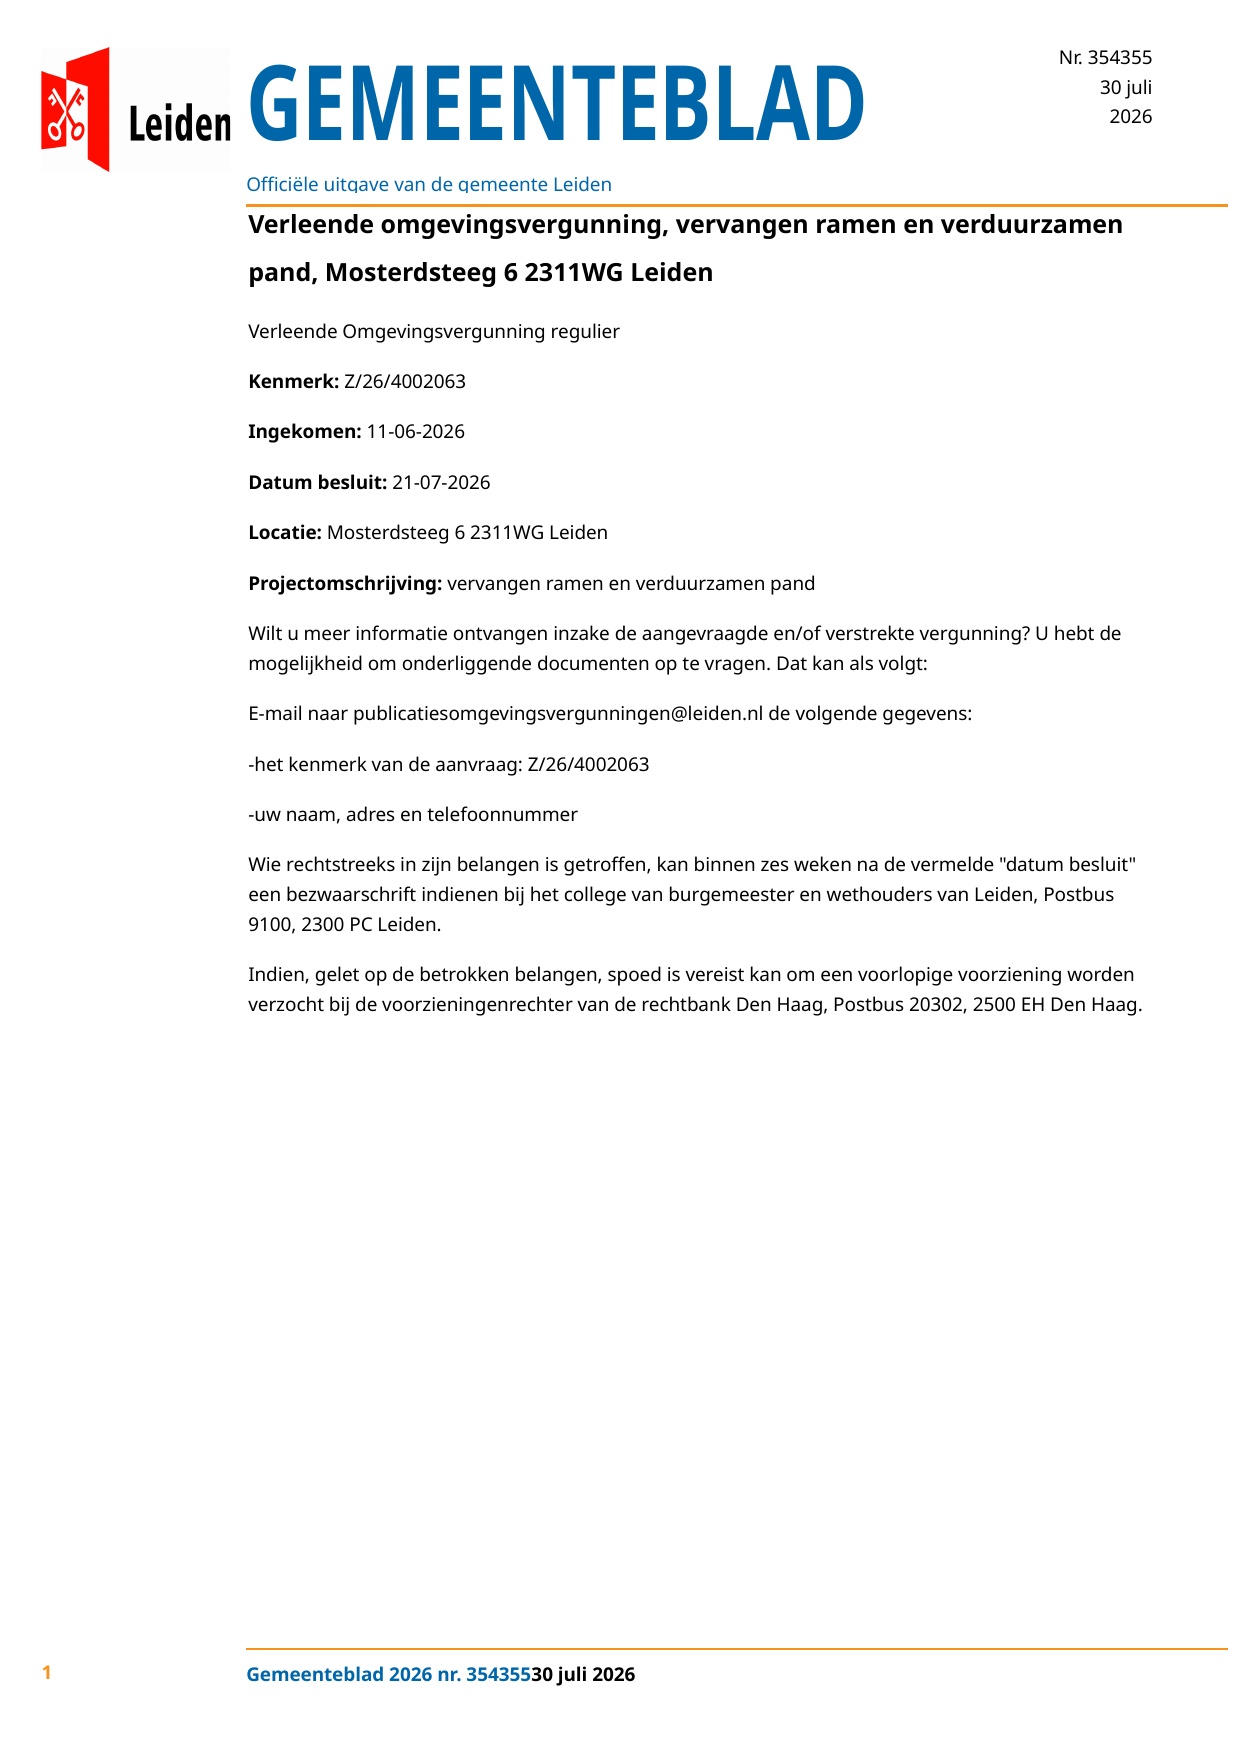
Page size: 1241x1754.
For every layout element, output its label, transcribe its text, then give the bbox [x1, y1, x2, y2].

text Projectomschrijving: vervangen ramen en verduurzamen pand [248, 570, 1152, 596]
text Verleende Omgevingsvergunning regulier [248, 318, 1152, 344]
text E-mail naar publicatiesomgevingsvergunningen@leiden.nl de volgende gegevens: [248, 700, 1152, 726]
text -het kenmerk van de aanvraag: Z/26/4002063 [248, 751, 1152, 777]
text Ingekomen: 11-06-2026 [248, 419, 1152, 444]
text Wie rechtstreeks in zijn belangen is getroffen, kan binnen zes weken na de vermelde "datum besluit" een bezwaarschrift indienen bij het college van burgemeester en wethouders van Leiden, Postbus 9100, 2300 PC Leiden. [248, 852, 1152, 937]
text Kenmerk: Z/26/4002063 [248, 368, 1152, 394]
text Locatie: Mosterdsteeg 6 2311WG Leiden [248, 519, 1152, 545]
text Verleende omgevingsvergunning, vervangen ramen en verduurzamen pand, Mosterdsteeg 6 2311WG Leiden [248, 207, 1152, 288]
text Wilt u meer informatie ontvangen inzake de aangevraagde en/of verstrekte vergunning? U hebt de mogelijkheid om onderliggende documenten op te vragen. Dat kan als volgt: [248, 620, 1152, 676]
text Indien, gelet op de betrokken belangen, spoed is vereist kan om een voorlopige voorziening worden verzocht bij de voorzieningenrechter van de rechtbank Den Haag, Postbus 20302, 2500 EH Den Haag. [248, 961, 1152, 1017]
text -uw naam, adres en telefoonnummer [248, 801, 1152, 827]
picture [41, 47, 231, 172]
text Datum besluit: 21-07-2026 [248, 469, 1152, 495]
